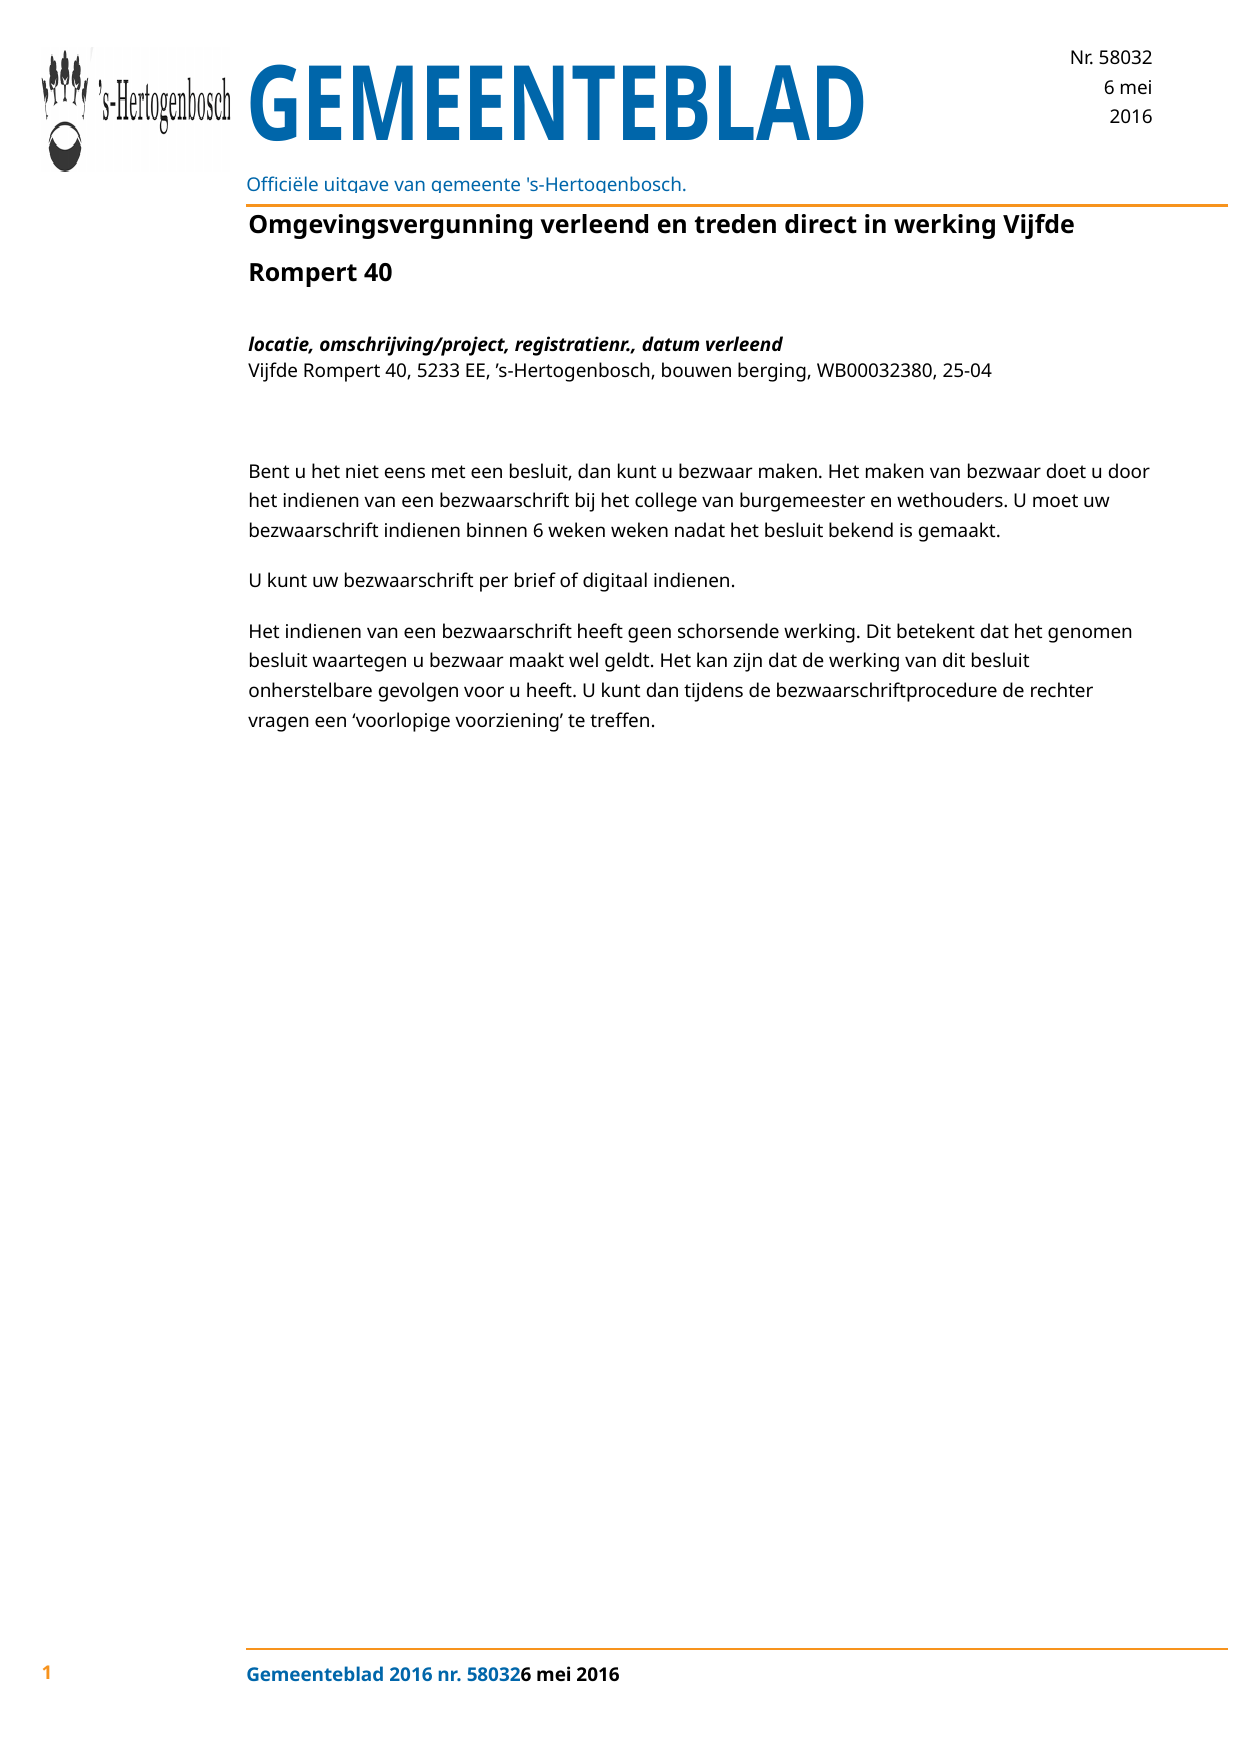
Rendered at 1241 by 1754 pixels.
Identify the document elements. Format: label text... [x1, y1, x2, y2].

text locatie, omschrijving/project, registratienr., datum verleend [248, 331, 1152, 357]
picture [41, 47, 231, 172]
text Omgevingsvergunning verleend en treden direct in werking Vijfde Rompert 40 [248, 207, 1152, 288]
text Bent u het niet eens met een besluit, dan kunt u bezwaar maken. Het maken van bezwaar doet u door het indienen van een bezwaarschrift bij het college van burgemeester en wethouders. U moet uw bezwaarschrift indienen binnen 6 weken weken nadat het besluit bekend is gemaakt. [248, 458, 1152, 543]
text Vijfde Rompert 40, 5233 EE, ’s-Hertogenbosch, bouwen berging, WB00032380, 25-04 [248, 357, 1152, 383]
text U kunt uw bezwaarschrift per brief of digitaal indienen. [248, 568, 1152, 593]
text Het indienen van een bezwaarschrift heeft geen schorsende werking. Dit betekent dat het genomen besluit waartegen u bezwaar maakt wel geldt. Het kan zijn dat de werking van dit besluit onherstelbare gevolgen voor u heeft. U kunt dan tijdens de bezwaarschriftprocedure de rechter vragen een ‘voorlopige voorziening’ te treffen. [248, 618, 1152, 732]
